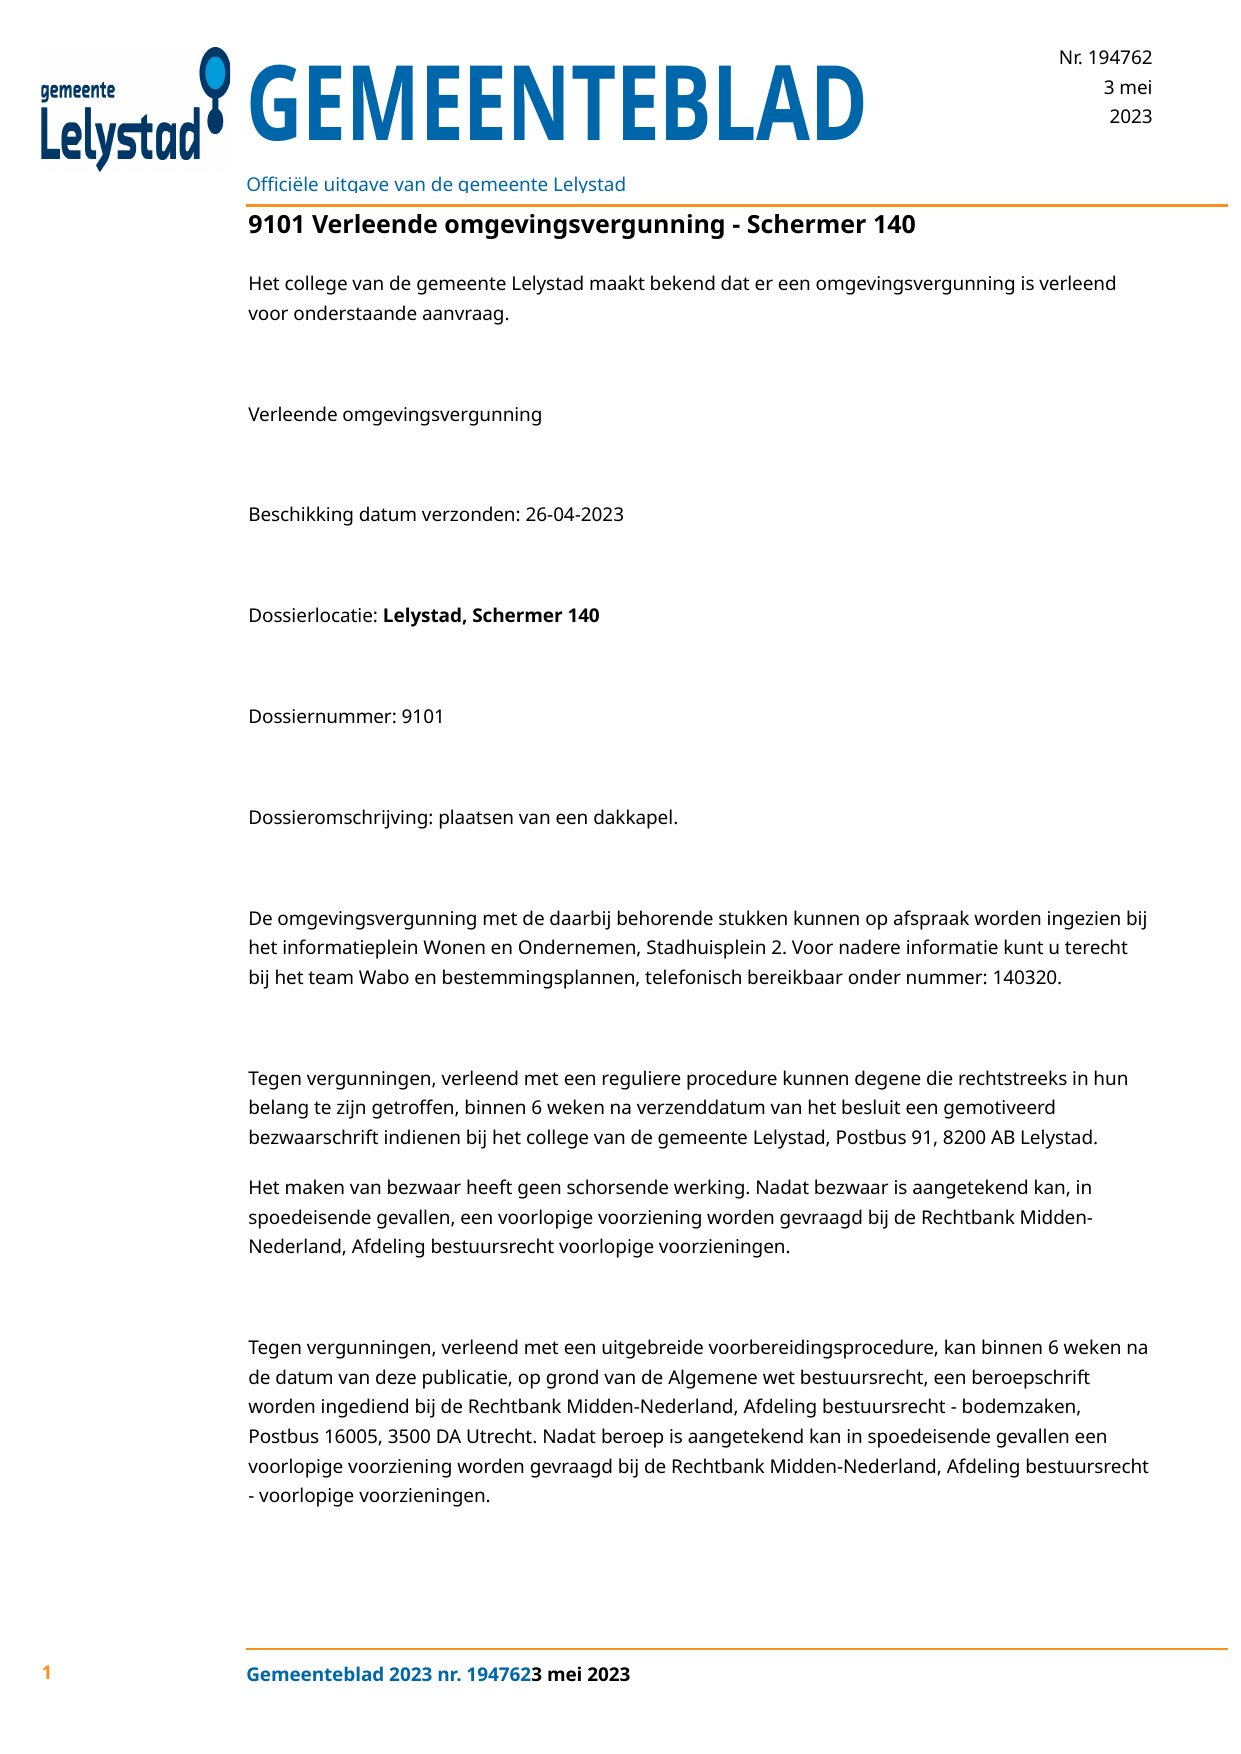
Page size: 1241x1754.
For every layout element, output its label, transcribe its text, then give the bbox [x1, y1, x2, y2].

picture [41, 47, 231, 172]
text Dossiernummer: 9101 [248, 703, 1152, 729]
text 9101 Verleende omgevingsvergunning - Schermer 140 [248, 207, 1152, 241]
text Het college van de gemeente Lelystad maakt bekend dat er een omgevingsvergunning is verleend voor onderstaande aanvraag. [248, 270, 1152, 326]
text Beschikking datum verzonden: 26-04-2023 [248, 502, 1152, 527]
text Tegen vergunningen, verleend met een uitgebreide voorbereidingsprocedure, kan binnen 6 weken na de datum van deze publicatie, op grond van de Algemene wet bestuursrecht, een beroepschrift worden ingediend bij de Rechtbank Midden-Nederland, Afdeling bestuursrecht - bodemzaken, Postbus 16005, 3500 DA Utrecht. Nadat beroep is aangetekend kan in spoedeisende gevallen een voorlopige voorziening worden gevraagd bij de Rechtbank Midden-Nederland, Afdeling bestuursrecht - voorlopige voorzieningen. [248, 1334, 1152, 1508]
text Dossierlocatie: Lelystad, Schermer 140 [248, 602, 1152, 628]
text De omgevingsvergunning met de daarbij behorende stukken kunnen op afspraak worden ingezien bij het informatieplein Wonen en Ondernemen, Stadhuisplein 2. Voor nadere informatie kunt u terecht bij het team Wabo en bestemmingsplannen, telefonisch bereikbaar onder nummer: 140320. [248, 905, 1152, 990]
text Verleende omgevingsvergunning [248, 401, 1152, 426]
text Het maken van bezwaar heeft geen schorsende werking. Nadat bezwaar is aangetekend kan, in spoedeisende gevallen, een voorlopige voorziening worden gevraagd bij de Rechtbank Midden-Nederland, Afdeling bestuursrecht voorlopige voorzieningen. [248, 1174, 1152, 1259]
text Dossieromschrijving: plaatsen van een dakkapel. [248, 804, 1152, 830]
text Tegen vergunningen, verleend met een reguliere procedure kunnen degene die rechtstreeks in hun belang te zijn getroffen, binnen 6 weken na verzenddatum van het besluit een gemotiveerd bezwaarschrift indienen bij het college van de gemeente Lelystad, Postbus 91, 8200 AB Lelystad. [248, 1065, 1152, 1150]
